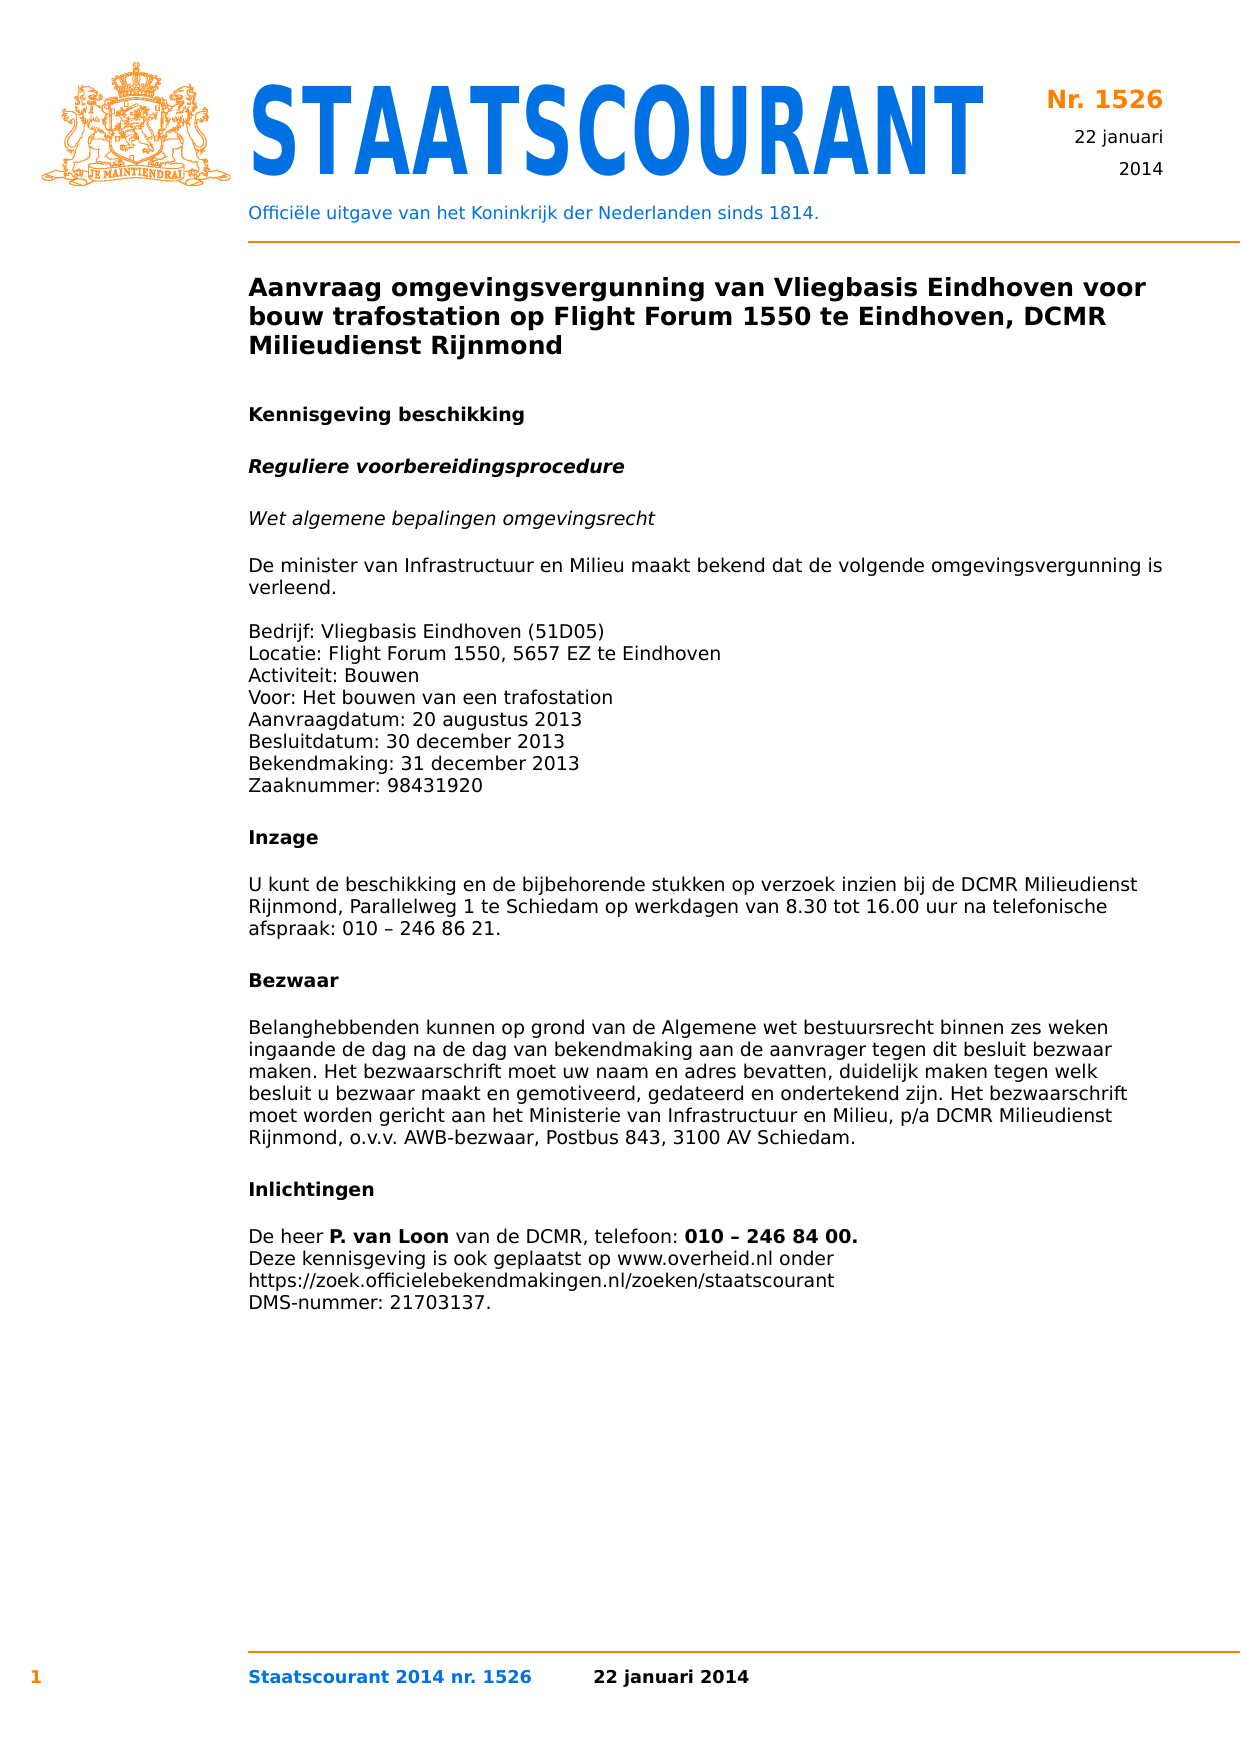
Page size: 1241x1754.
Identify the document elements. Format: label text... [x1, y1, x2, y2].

text Besluitdatum: 30 december 2013 [248, 731, 1163, 753]
text Zaaknummer: 98431920 [248, 775, 1163, 797]
text Bedrijf: Vliegbasis Eindhoven (51D05) [248, 621, 1163, 643]
table_header Nr. 1526 [998, 62, 1240, 121]
text Aanvraagdatum: 20 augustus 2013 [248, 709, 1163, 731]
table_header STAATSCOURANT [248, 62, 998, 203]
subtitle Kennisgeving beschikking [248, 404, 1163, 426]
table_cell Officiële uitgave van het Koninkrijk der Nederlanden sinds 1814. [248, 203, 1240, 241]
text De minister van Infrastructuur en Milieu maakt bekend dat de volgende omgevingsvergunning is verleend. [248, 555, 1163, 599]
text Bekendmaking: 31 december 2013 [248, 753, 1163, 775]
subtitle Reguliere voorbereidingsprocedure [248, 456, 1163, 478]
text DMS-nummer: 21703137. [248, 1292, 1163, 1313]
subtitle Aanvraag omgevingsvergunning van Vliegbasis Eindhoven voor bouw trafostation op Flight Forum 1550 te Eindhoven, DCMR Milieudienst Rijnmond [248, 273, 1163, 361]
subtitle Inlichtingen [248, 1179, 1163, 1201]
text Belanghebbenden kunnen op grond van de Algemene wet bestuursrecht binnen zes weken ingaande de dag na de dag van bekendmaking aan de aanvrager tegen dit besluit bezwaar maken. Het bezwaarschrift moet uw naam en adres bevatten, duidelijk maken tegen welk besluit u bezwaar maakt en gemotiveerd, gedateerd en ondertekend zijn. Het bezwaarschrift moet worden gericht aan het Ministerie van Infrastructuur en Milieu, p/a DCMR Milieudienst Rijnmond, o.v.v. AWB-bezwaar, Postbus 843, 3100 AV Schiedam. [248, 1017, 1163, 1149]
subtitle Bezwaar [248, 970, 1163, 992]
picture [41, 62, 231, 186]
text Activiteit: Bouwen [248, 665, 1163, 687]
subtitle Inzage [248, 827, 1163, 849]
subtitle Wet algemene bepalingen omgevingsrecht [248, 508, 1163, 530]
text De heer P. van Loon van de DCMR, telefoon: 010 – 246 84 00. [248, 1226, 1163, 1248]
table_cell 2014 [998, 153, 1240, 203]
text Locatie: Flight Forum 1550, 5657 EZ te Eindhoven [248, 643, 1163, 665]
text Deze kennisgeving is ook geplaatst op www.overheid.nl onder https://zoek.officielebekendmakingen.nl/zoeken/staatscourant [248, 1248, 1163, 1292]
text Voor: Het bouwen van een trafostation [248, 687, 1163, 709]
text U kunt de beschikking en de bijbehorende stukken op verzoek inzien bij de DCMR Milieudienst Rijnmond, Parallelweg 1 te Schiedam op werkdagen van 8.30 tot 16.00 uur na telefonische afspraak: 010 – 246 86 21. [248, 874, 1163, 940]
table_header [25, 62, 248, 241]
table_cell 22 januari [998, 121, 1240, 153]
